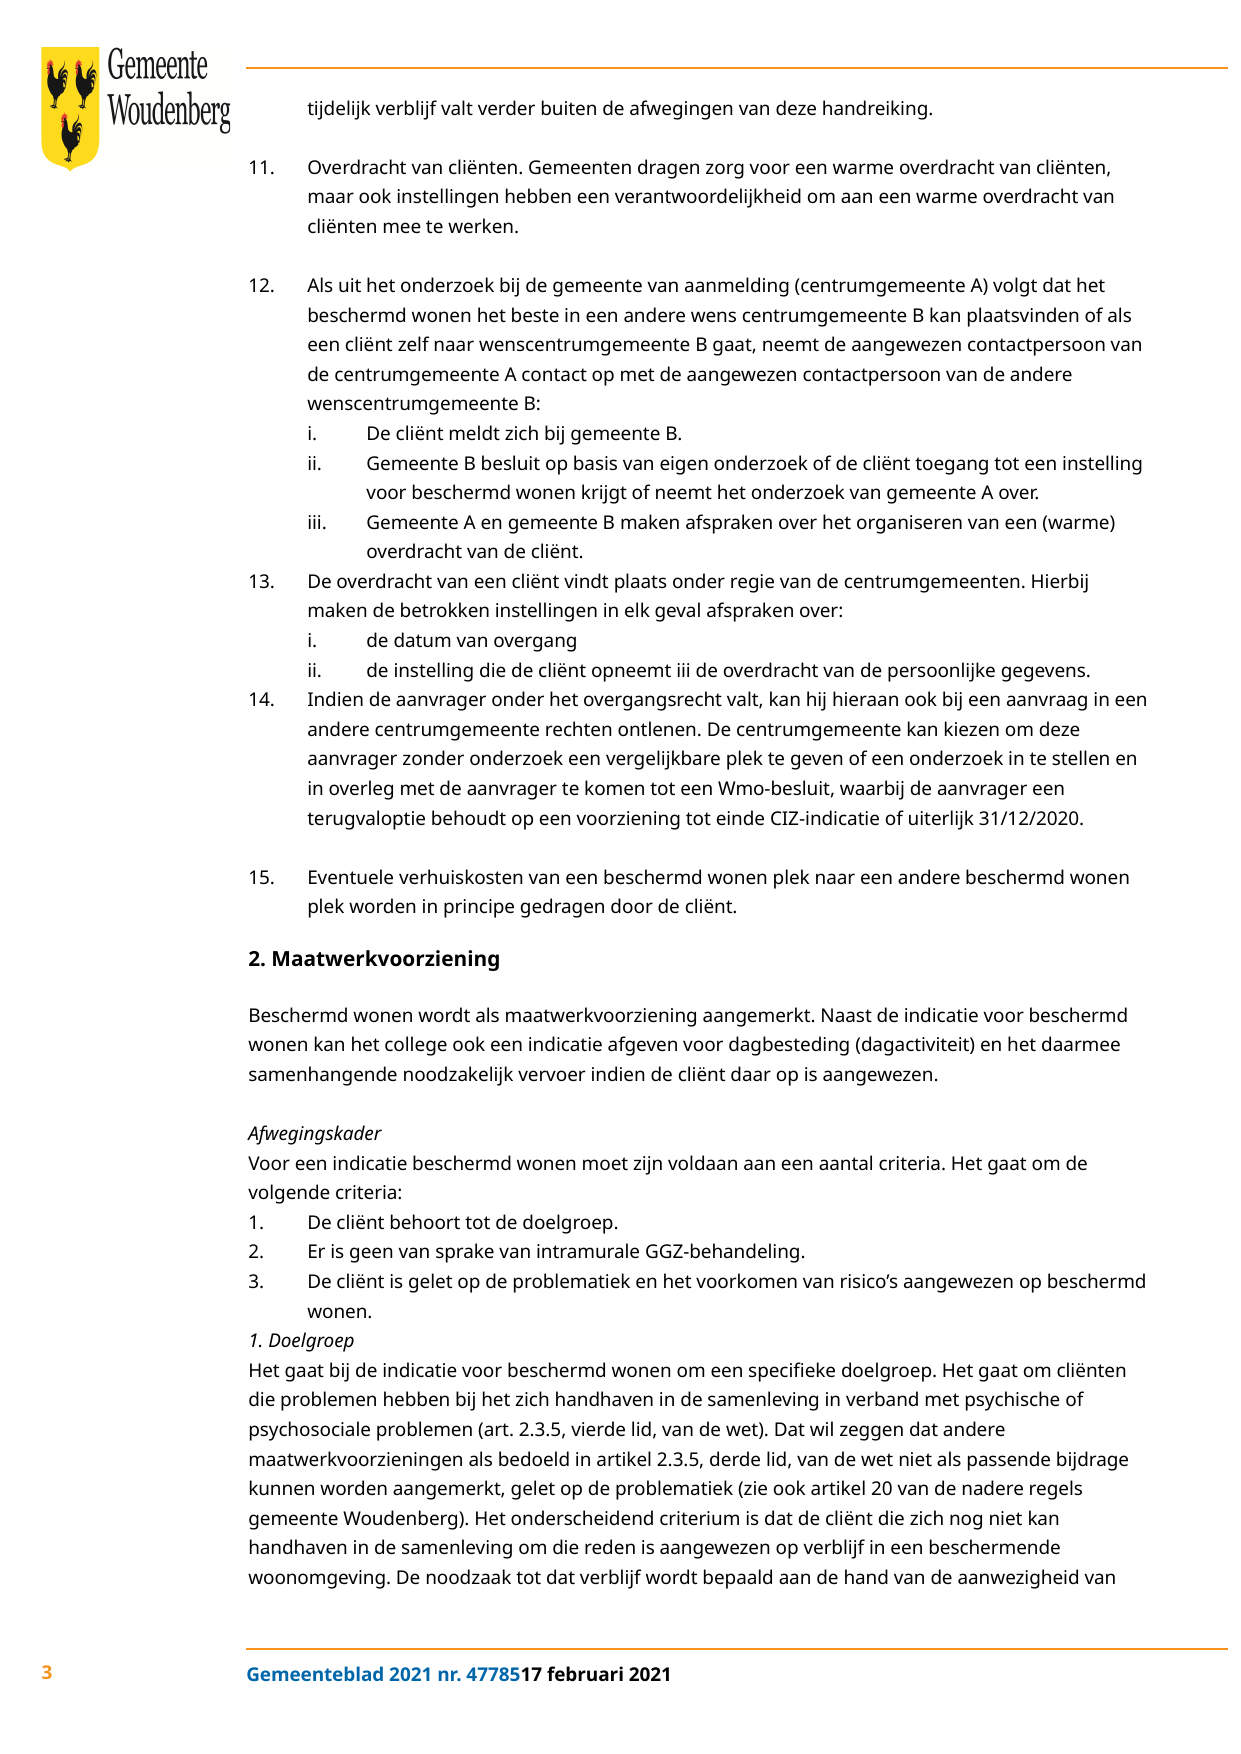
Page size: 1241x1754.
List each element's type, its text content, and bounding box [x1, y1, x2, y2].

text Beschermd wonen wordt als maatwerkvoorziening aangemerkt. Naast de indicatie voor beschermd wonen kan het college ook een indicatie afgeven voor dagbesteding (dagactiviteit) en het daarmee samenhangende noodzakelijk vervoer indien de cliënt daar op is aangewezen. [248, 1002, 1152, 1087]
list Eventuele verhuiskosten van een beschermd wonen plek naar een andere beschermd wonen plek worden in principe gedragen door de cliënt. [248, 864, 1152, 919]
list Gemeente B besluit op basis van eigen onderzoek of de cliënt toegang tot een instelling voor beschermd wonen krijgt of neemt het onderzoek van gemeente A over. [307, 450, 1152, 505]
list De cliënt meldt zich bij gemeente B. [307, 420, 1152, 446]
list Gemeente A en gemeente B maken afspraken over het organiseren van een (warme) overdracht van de cliënt. [307, 509, 1152, 564]
list De overdracht van een cliënt vindt plaats onder regie van de centrumgemeenten. Hierbij maken de betrokken instellingen in elk geval afspraken over: [248, 568, 1152, 623]
picture [41, 47, 231, 172]
list Als uit het onderzoek bij de gemeente van aanmelding (centrumgemeente A) volgt dat het beschermd wonen het beste in een andere wens centrumgemeente B kan plaatsvinden of als een cliënt zelf naar wenscentrumgemeente B gaat, neemt de aangewezen contactpersoon van de centrumgemeente A contact op met de aangewezen contactpersoon van de andere wenscentrumgemeente B: [248, 272, 1152, 416]
list De cliënt is gelet op de problematiek en het voorkomen van risico’s aangewezen op beschermd wonen. [248, 1268, 1152, 1323]
text 2. Maatwerkvoorziening [248, 944, 1152, 972]
text 1. Doelgroep [248, 1327, 1152, 1353]
list de datum van overgang [307, 627, 1152, 653]
list Overdracht van cliënten. Gemeenten dragen zorg voor een warme overdracht van cliënten, maar ook instellingen hebben een verantwoordelijkheid om aan een warme overdracht van cliënten mee te werken. [248, 154, 1152, 239]
text Voor een indicatie beschermd wonen moet zijn voldaan aan een aantal criteria. Het gaat om de volgende criteria: [248, 1150, 1152, 1205]
list tijdelijk verblijf valt verder buiten de afwegingen van deze handreiking. [248, 95, 1152, 121]
list Er is geen van sprake van intramurale GGZ-behandeling. [248, 1239, 1152, 1264]
list Indien de aanvrager onder het overgangsrecht valt, kan hij hieraan ook bij een aanvraag in een andere centrumgemeente rechten ontlenen. De centrumgemeente kan kiezen om deze aanvrager zonder onderzoek een vergelijkbare plek te geven of een onderzoek in te stellen en in overleg met de aanvrager te komen tot een Wmo-besluit, waarbij de aanvrager een terugvaloptie behoudt op een voorziening tot einde CIZ-indicatie of uiterlijk 31/12/2020. [248, 686, 1152, 831]
text Het gaat bij de indicatie voor beschermd wonen om een specifieke doelgroep. Het gaat om cliënten die problemen hebben bij het zich handhaven in de samenleving in verband met psychische of psychosociale problemen (art. 2.3.5, vierde lid, van de wet). Dat wil zeggen dat andere maatwerkvoorzieningen als bedoeld in artikel 2.3.5, derde lid, van de wet niet als passende bijdrage kunnen worden aangemerkt, gelet op de problematiek (zie ook artikel 20 van de nadere regels gemeente Woudenberg). Het onderscheidend criterium is dat de cliënt die zich nog niet kan handhaven in de samenleving om die reden is aangewezen op verblijf in een beschermende woonomgeving. De noodzaak tot dat verblijf wordt bepaald aan de hand van de aanwezigheid van [248, 1357, 1152, 1590]
list De cliënt behoort tot de doelgroep. [248, 1209, 1152, 1235]
text Afwegingskader [248, 1120, 1152, 1146]
list de instelling die de cliënt opneemt iii de overdracht van de persoonlijke gegevens. [307, 657, 1152, 683]
